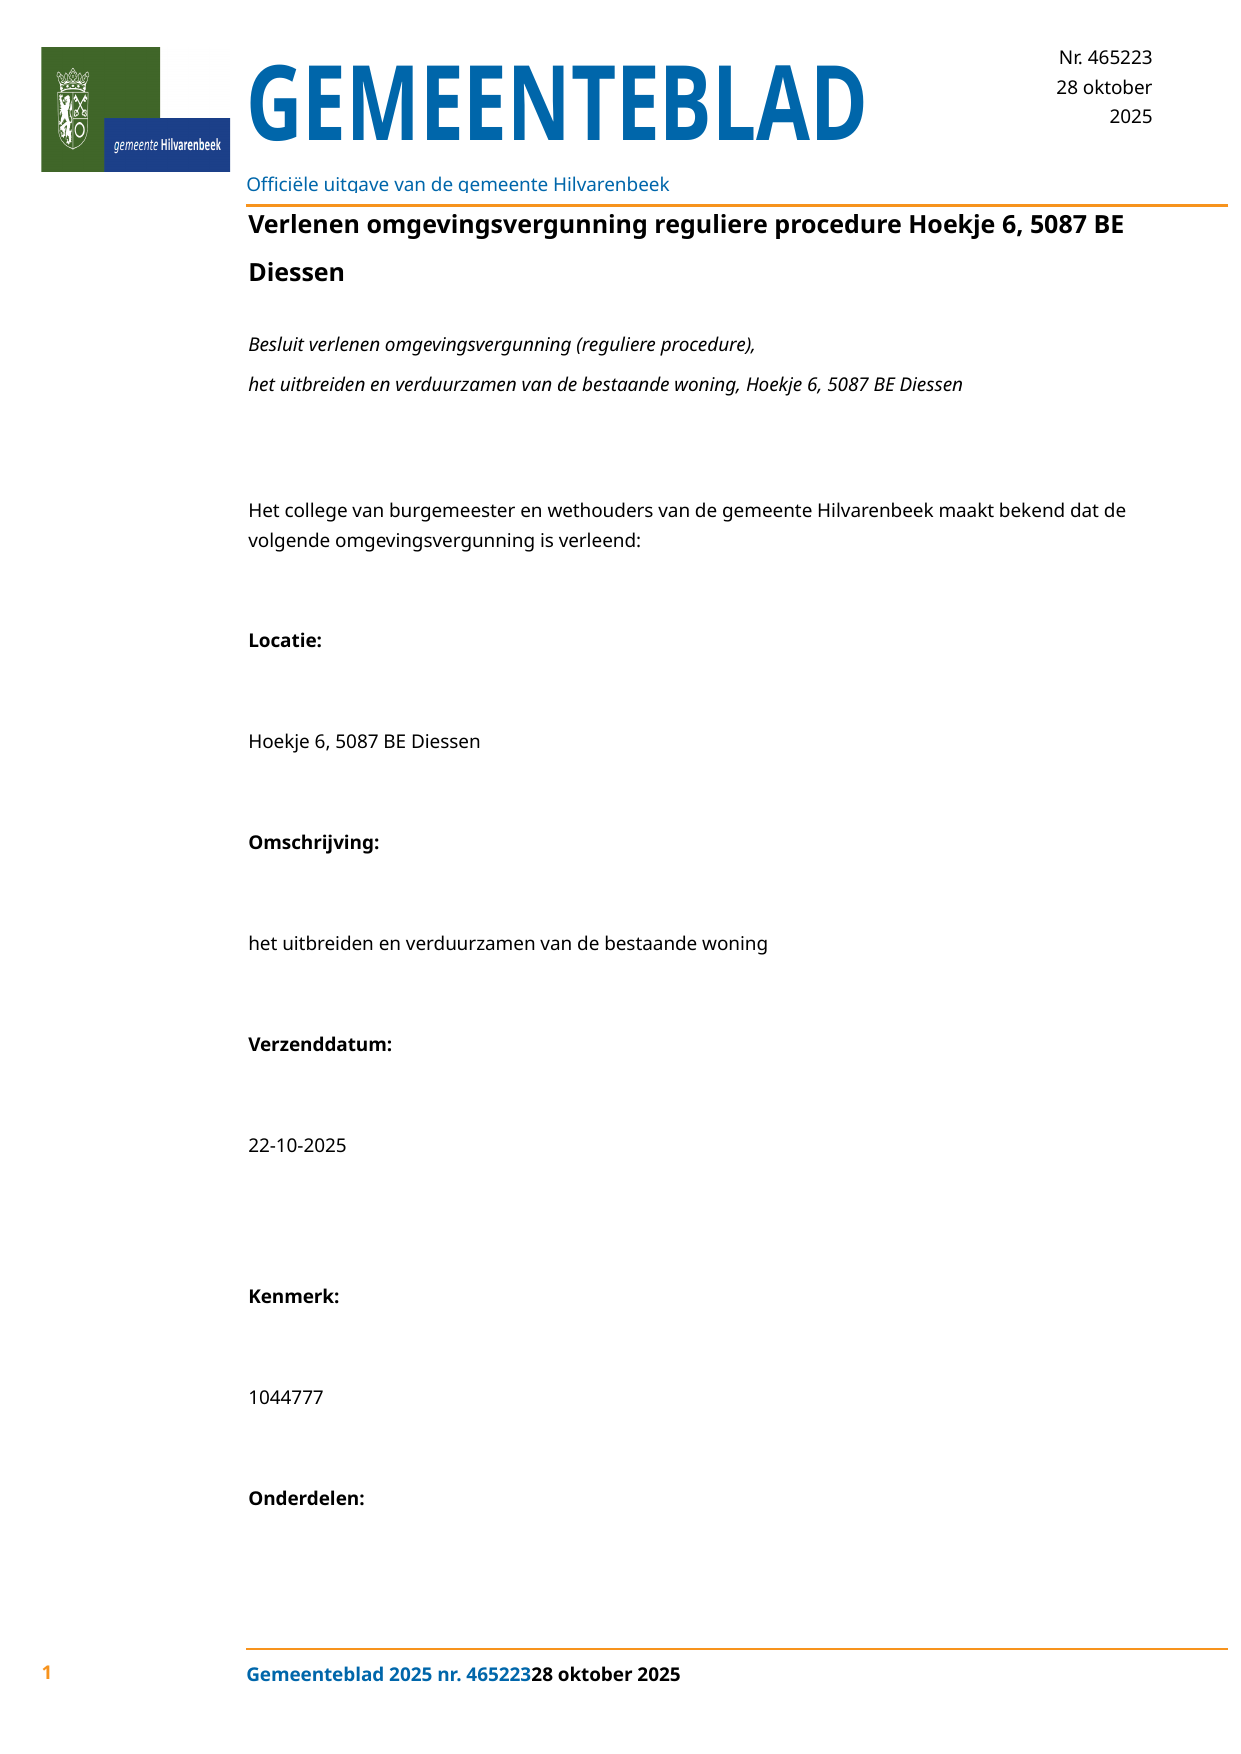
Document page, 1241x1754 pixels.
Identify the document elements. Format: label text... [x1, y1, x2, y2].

text 22-10-2025 [248, 1132, 1152, 1158]
text het uitbreiden en verduurzamen van de bestaande woning, Hoekje 6, 5087 BE Diessen [248, 371, 1152, 396]
text Verzenddatum: [248, 1031, 1152, 1057]
text het uitbreiden en verduurzamen van de bestaande woning [248, 930, 1152, 956]
text Omschrijving: [248, 829, 1152, 855]
text 1044777 [248, 1384, 1152, 1410]
picture [41, 47, 231, 172]
text Hoekje 6, 5087 BE Diessen [248, 728, 1152, 754]
text Verlenen omgevingsvergunning reguliere procedure Hoekje 6, 5087 BE Diessen [248, 207, 1152, 288]
text Het college van burgemeester en wethouders van de gemeente Hilvarenbeek maakt bekend dat de volgende omgevingsvergunning is verleend: [248, 497, 1152, 553]
text Besluit verlenen omgevingsvergunning (reguliere procedure), [248, 331, 1152, 357]
text Locatie: [248, 628, 1152, 653]
text Kenmerk: [248, 1283, 1152, 1309]
text Onderdelen: [248, 1485, 1152, 1511]
